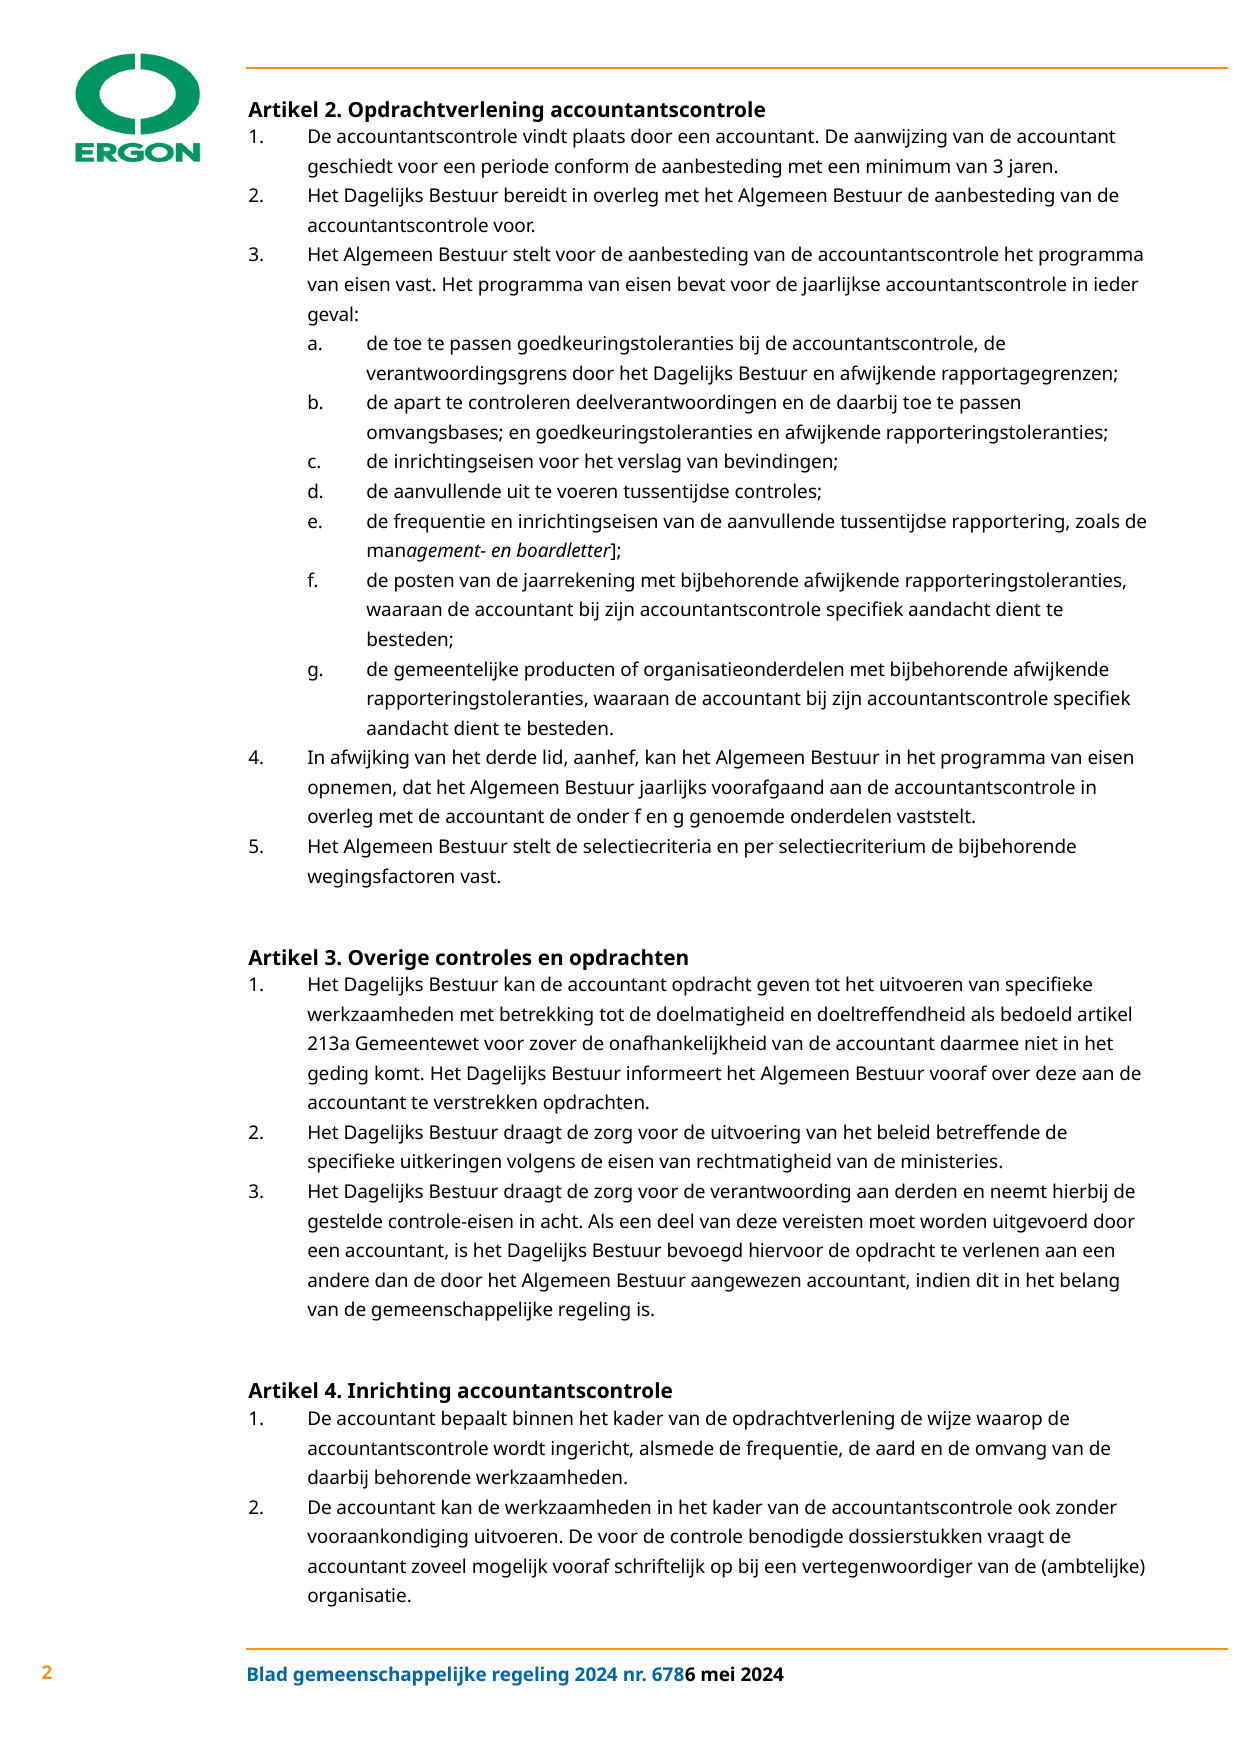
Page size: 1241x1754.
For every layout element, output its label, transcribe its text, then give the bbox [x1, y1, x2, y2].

text Artikel 3. Overige controles en opdrachten [248, 943, 1152, 971]
list Het Dagelijks Bestuur draagt de zorg voor de uitvoering van het beleid betreffende de specifieke uitkeringen volgens de eisen van rechtmatigheid van de ministeries. [248, 1119, 1152, 1174]
list De accountantscontrole vindt plaats door een accountant. De aanwijzing van de accountant geschiedt voor een periode conform de aanbesteding met een minimum van 3 jaren. [248, 123, 1152, 178]
list De accountant bepaalt binnen het kader van de opdrachtverlening de wijze waarop de accountantscontrole wordt ingericht, alsmede de frequentie, de aard en de omvang van de daarbij behorende werkzaamheden. [248, 1405, 1152, 1490]
list de frequentie en inrichtingseisen van de aanvullende tussentijdse rapportering, zoals de management- en boardletter]; [307, 508, 1152, 563]
list Het Dagelijks Bestuur kan de accountant opdracht geven tot het uitvoeren van specifieke werkzaamheden met betrekking tot de doelmatigheid en doeltreffendheid als bedoeld artikel 213a Gemeentewet voor zover de onafhankelijkheid van de accountant daarmee niet in het geding komt. Het Dagelijks Bestuur informeert het Algemeen Bestuur vooraf over deze aan de accountant te verstrekken opdrachten. [248, 971, 1152, 1115]
picture [41, 47, 231, 172]
list De accountant kan de werkzaamheden in het kader van de accountantscontrole ook zonder vooraankondiging uitvoeren. De voor de controle benodigde dossierstukken vraagt de accountant zoveel mogelijk vooraf schriftelijk op bij een vertegenwoordiger van de (ambtelijke) organisatie. [248, 1494, 1152, 1608]
list Het Algemeen Bestuur stelt voor de aanbesteding van de accountantscontrole het programma van eisen vast. Het programma van eisen bevat voor de jaarlijkse accountantscontrole in ieder geval: [248, 242, 1152, 326]
text Artikel 2. Opdrachtverlening accountantscontrole [248, 95, 1152, 123]
list Het Algemeen Bestuur stelt de selectiecriteria en per selectiecriterium de bijbehorende wegingsfactoren vast. [248, 833, 1152, 888]
list Het Dagelijks Bestuur draagt de zorg voor de verantwoording aan derden en neemt hierbij de gestelde controle-eisen in acht. Als een deel van deze vereisten moet worden uitgevoerd door een accountant, is het Dagelijks Bestuur bevoegd hiervoor de opdracht te verlenen aan een andere dan de door het Algemeen Bestuur aangewezen accountant, indien dit in het belang van de gemeenschappelijke regeling is. [248, 1178, 1152, 1322]
text Artikel 4. Inrichting accountantscontrole [248, 1377, 1152, 1405]
list de posten van de jaarrekening met bijbehorende afwijkende rapporteringstoleranties, waaraan de accountant bij zijn accountantscontrole specifiek aandacht dient te besteden; [307, 567, 1152, 652]
list de gemeentelijke producten of organisatieonderdelen met bijbehorende afwijkende rapporteringstoleranties, waaraan de accountant bij zijn accountantscontrole specifiek aandacht dient te besteden. [307, 656, 1152, 741]
list In afwijking van het derde lid, aanhef, kan het Algemeen Bestuur in het programma van eisen opnemen, dat het Algemeen Bestuur jaarlijks voorafgaand aan de accountantscontrole in overleg met de accountant de onder f en g genoemde onderdelen vaststelt. [248, 744, 1152, 829]
list Het Dagelijks Bestuur bereidt in overleg met het Algemeen Bestuur de aanbesteding van de accountantscontrole voor. [248, 182, 1152, 238]
list de toe te passen goedkeuringstoleranties bij de accountantscontrole, de verantwoordingsgrens door het Dagelijks Bestuur en afwijkende rapportagegrenzen; [307, 330, 1152, 386]
list de apart te controleren deelverantwoordingen en de daarbij toe te passen omvangsbases; en goedkeuringstoleranties en afwijkende rapporteringstoleranties; [307, 389, 1152, 445]
list de inrichtingseisen voor het verslag van bevindingen; [307, 449, 1152, 474]
list de aanvullende uit te voeren tussentijdse controles; [307, 478, 1152, 504]
